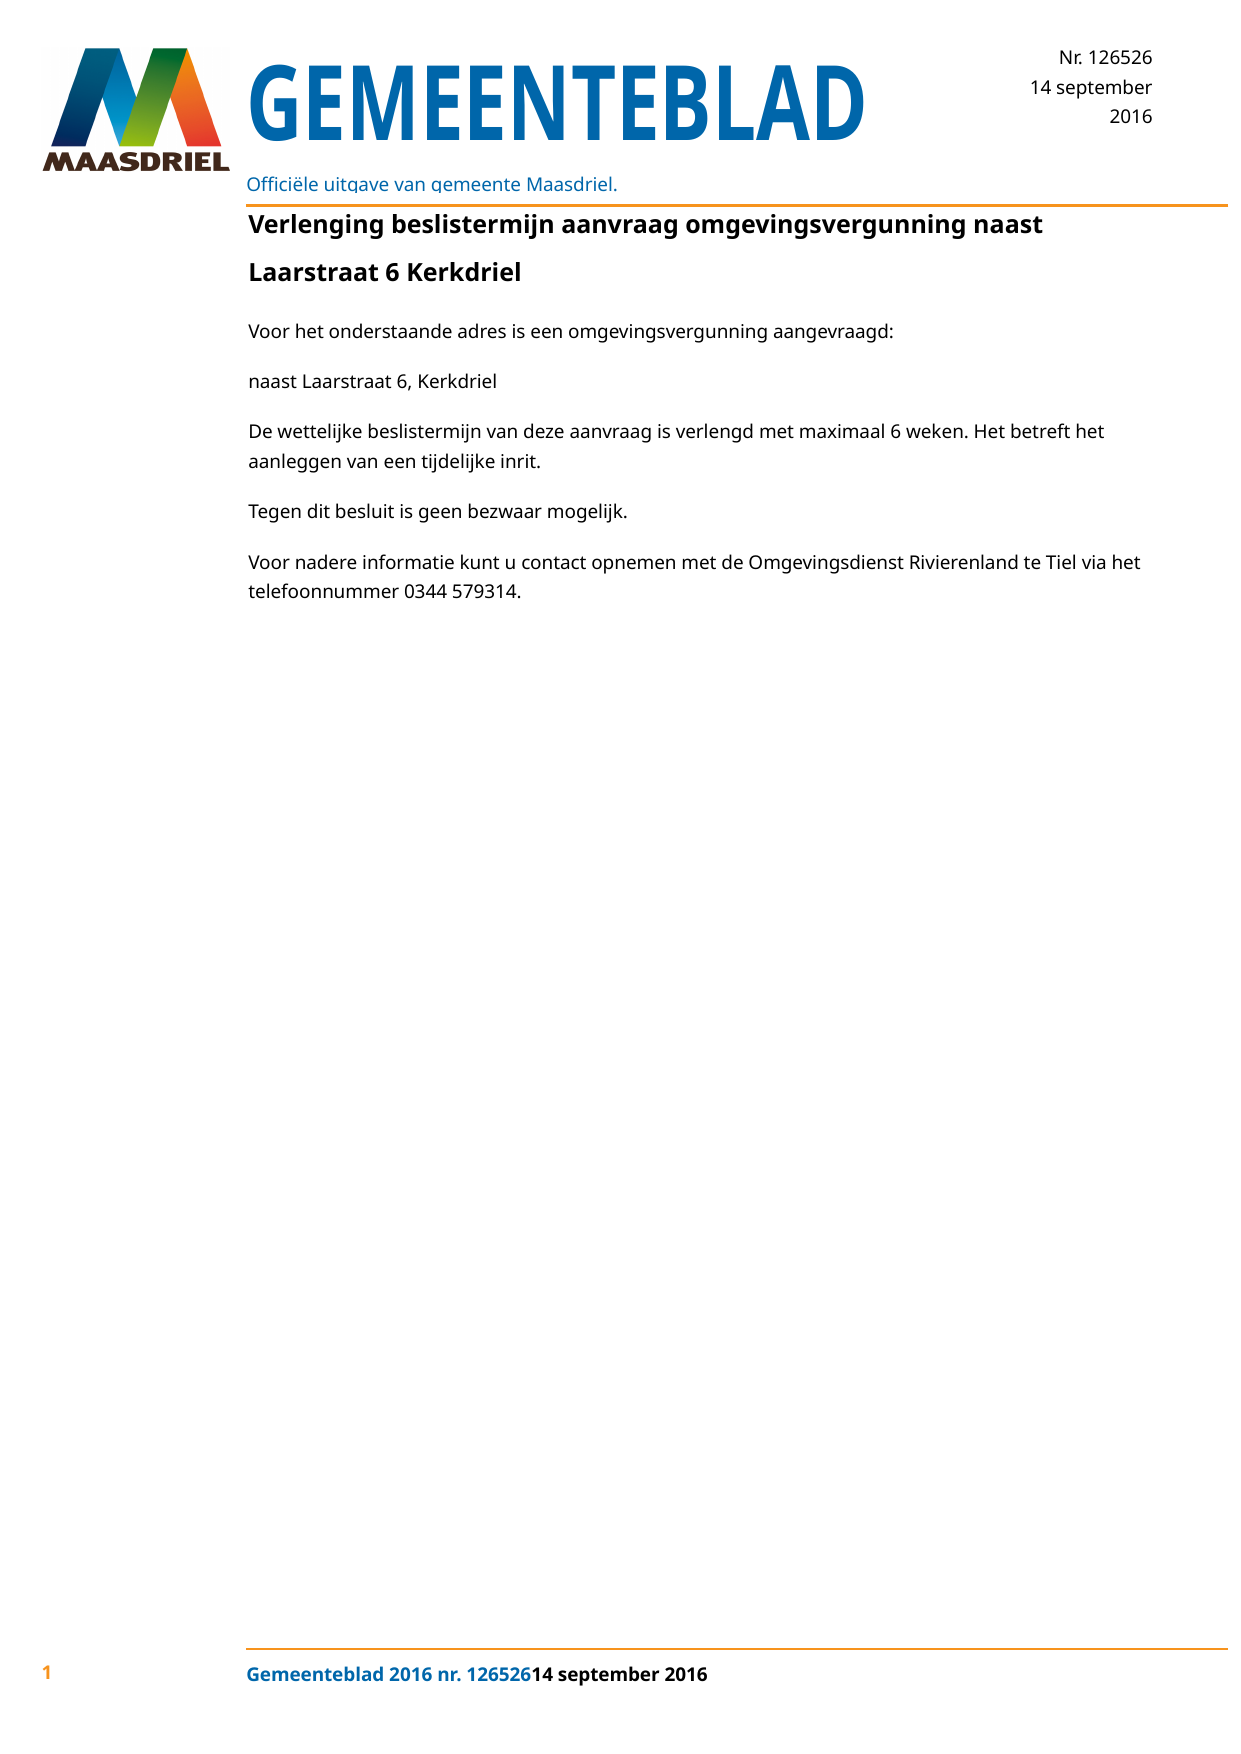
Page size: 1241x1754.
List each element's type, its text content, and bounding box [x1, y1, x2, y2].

text Tegen dit besluit is geen bezwaar mogelijk. [248, 499, 1152, 524]
text Voor het onderstaande adres is een omgevingsvergunning aangevraagd: [248, 318, 1152, 344]
text De wettelijke beslistermijn van deze aanvraag is verlengd met maximaal 6 weken. Het betreft het aanleggen van een tijdelijke inrit. [248, 419, 1152, 474]
text Voor nadere informatie kunt u contact opnemen met de Omgevingsdienst Rivierenland te Tiel via het telefoonnummer 0344 579314. [248, 549, 1152, 604]
text naast Laarstraat 6, Kerkdriel [248, 368, 1152, 394]
text Verlenging beslistermijn aanvraag omgevingsvergunning naast Laarstraat 6 Kerkdriel [248, 207, 1152, 288]
picture [41, 47, 231, 172]
